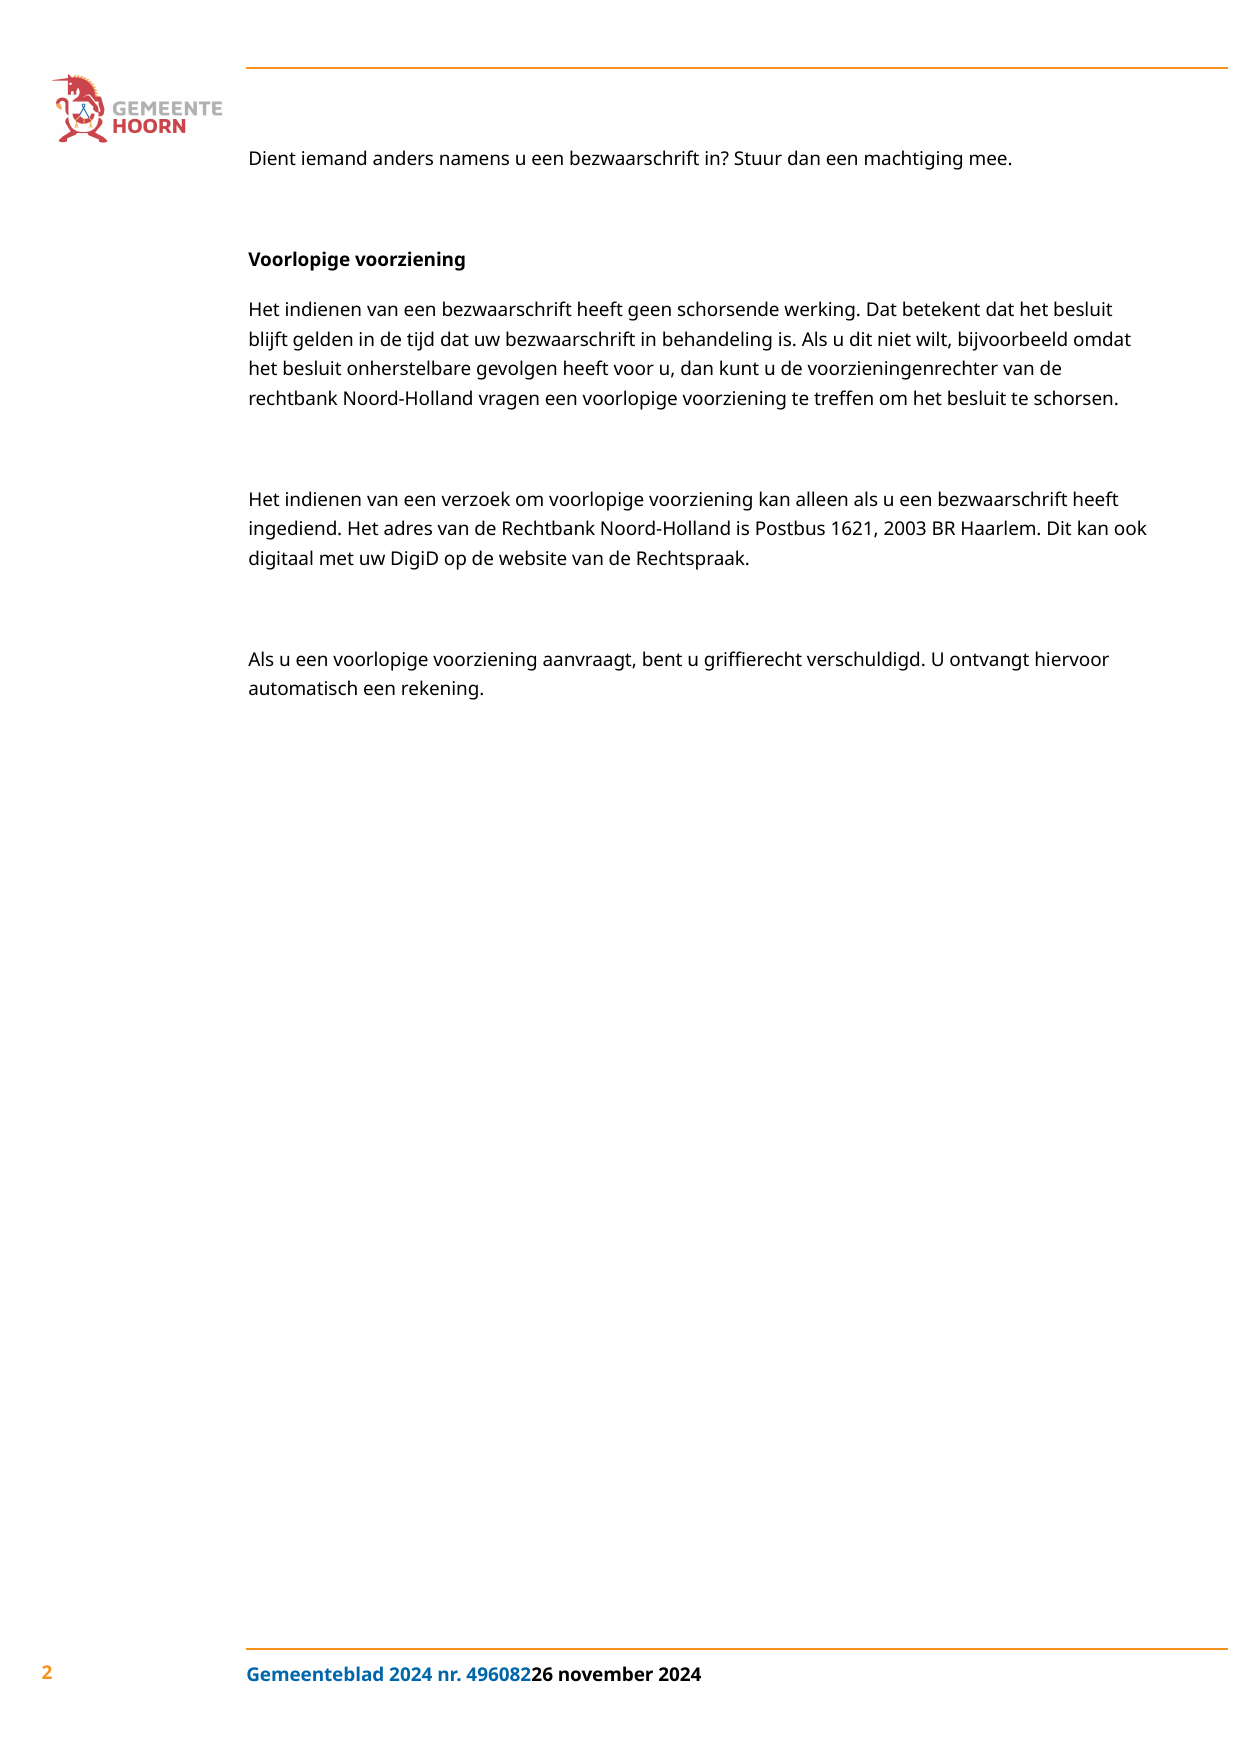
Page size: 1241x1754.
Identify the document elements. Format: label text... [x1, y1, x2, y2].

text Het indienen van een bezwaarschrift heeft geen schorsende werking. Dat betekent dat het besluit blijft gelden in de tijd dat uw bezwaarschrift in behandeling is. Als u dit niet wilt, bijvoorbeeld omdat het besluit onherstelbare gevolgen heeft voor u, dan kunt u de voorzieningenrechter van de rechtbank Noord-Holland vragen een voorlopige voorziening te treffen om het besluit te schorsen. [248, 296, 1152, 411]
text Dient iemand anders namens u een bezwaarschrift in? Stuur dan een machtiging mee. [248, 145, 1152, 171]
text Het indienen van een verzoek om voorlopige voorziening kan alleen als u een bezwaarschrift heeft ingediend. Het adres van de Rechtbank Noord-Holland is Postbus 1621, 2003 BR Haarlem. Dit kan ook digitaal met uw DigiD op de website van de Rechtspraak. [248, 486, 1152, 571]
picture [41, 47, 231, 172]
text Voorlopige voorziening [248, 246, 1152, 272]
text Als u een voorlopige voorziening aanvraagt, bent u griffierecht verschuldigd. U ontvangt hiervoor automatisch een rekening. [248, 646, 1152, 701]
